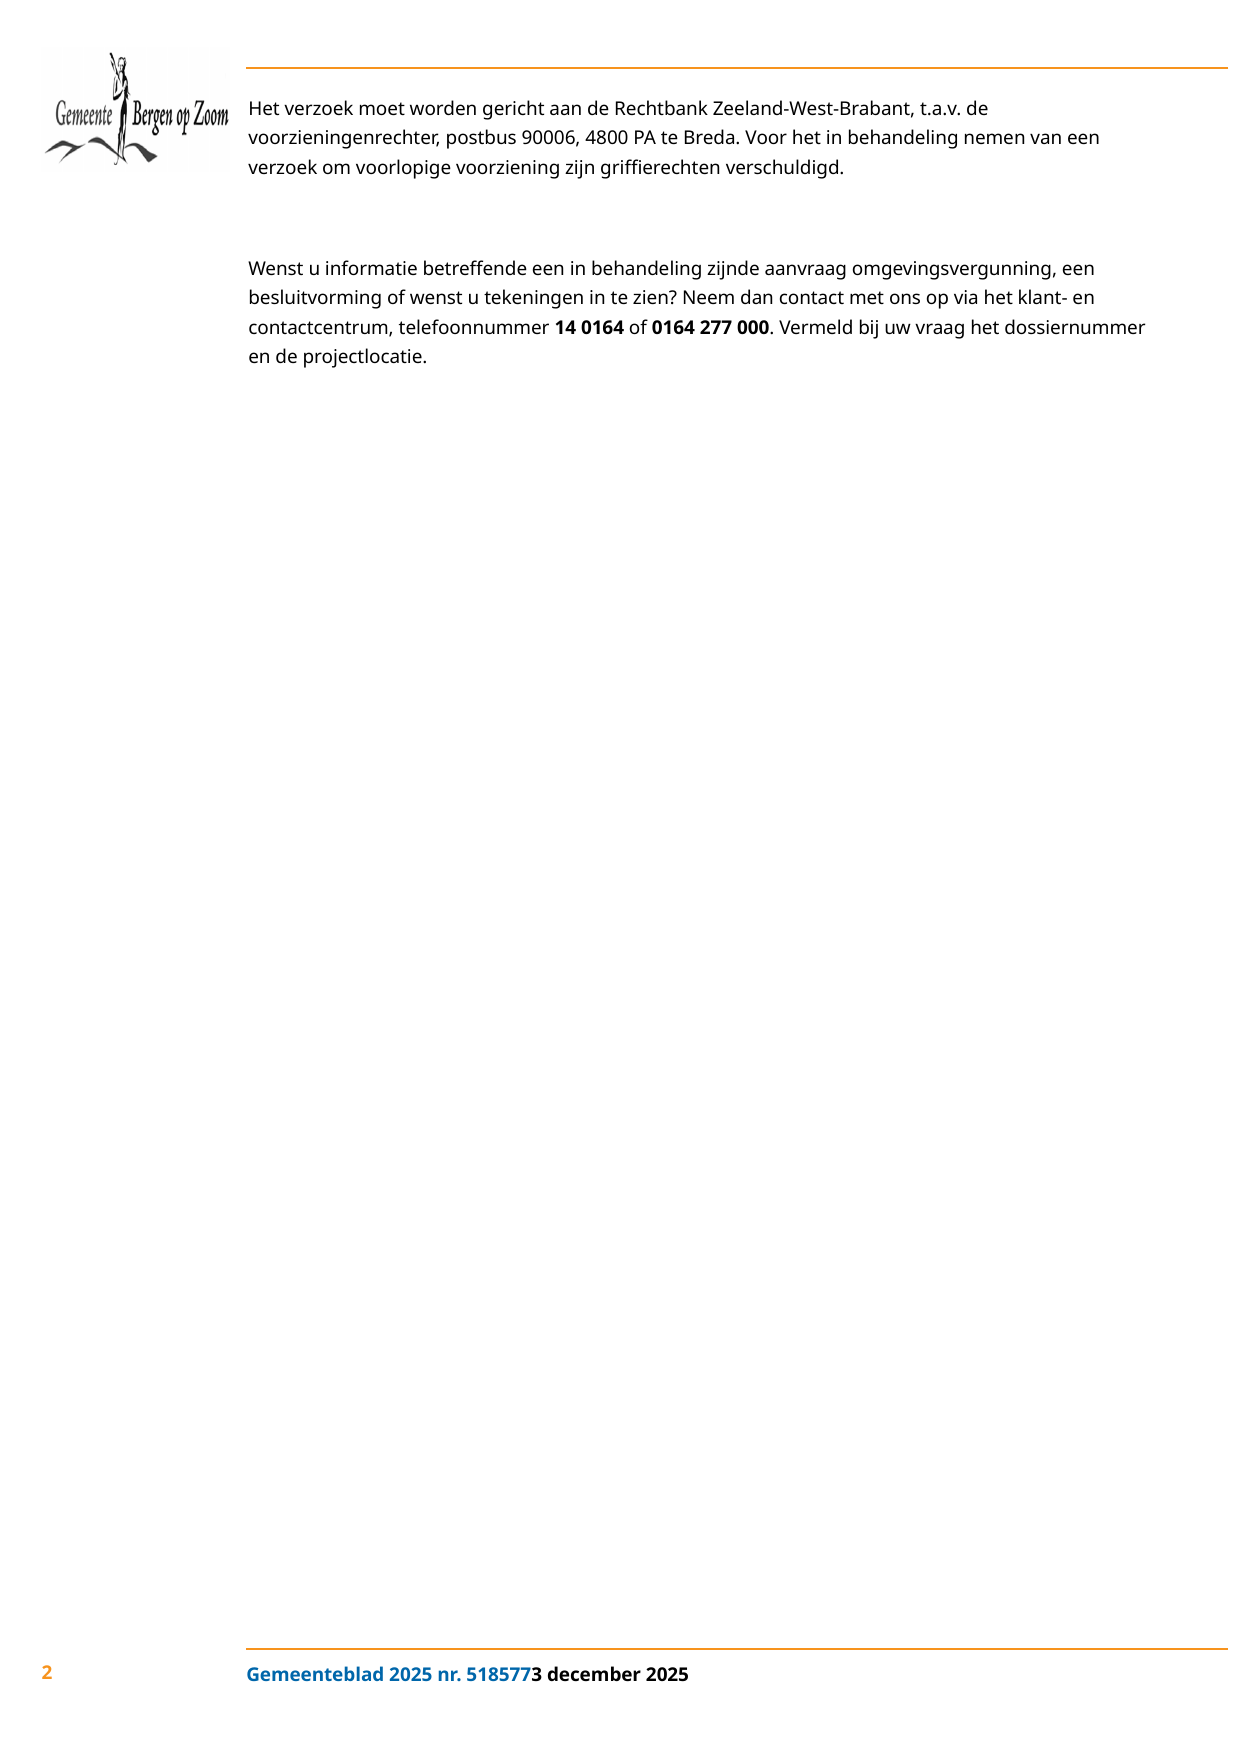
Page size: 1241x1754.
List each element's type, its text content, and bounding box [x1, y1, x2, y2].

text Het verzoek moet worden gericht aan de Rechtbank Zeeland-West-Brabant, t.a.v. de voorzieningenrechter, postbus 90006, 4800 PA te Breda. Voor het in behandeling nemen van een verzoek om voorlopige voorziening zijn griffierechten verschuldigd. [248, 95, 1152, 180]
picture [41, 47, 231, 172]
text Wenst u informatie betreffende een in behandeling zijnde aanvraag omgevingsvergunning, een besluitvorming of wenst u tekeningen in te zien? Neem dan contact met ons op via het klant- en contactcentrum, telefoonnummer 14 0164 of 0164 277 000. Vermeld bij uw vraag het dossiernummer en de projectlocatie. [248, 255, 1152, 369]
